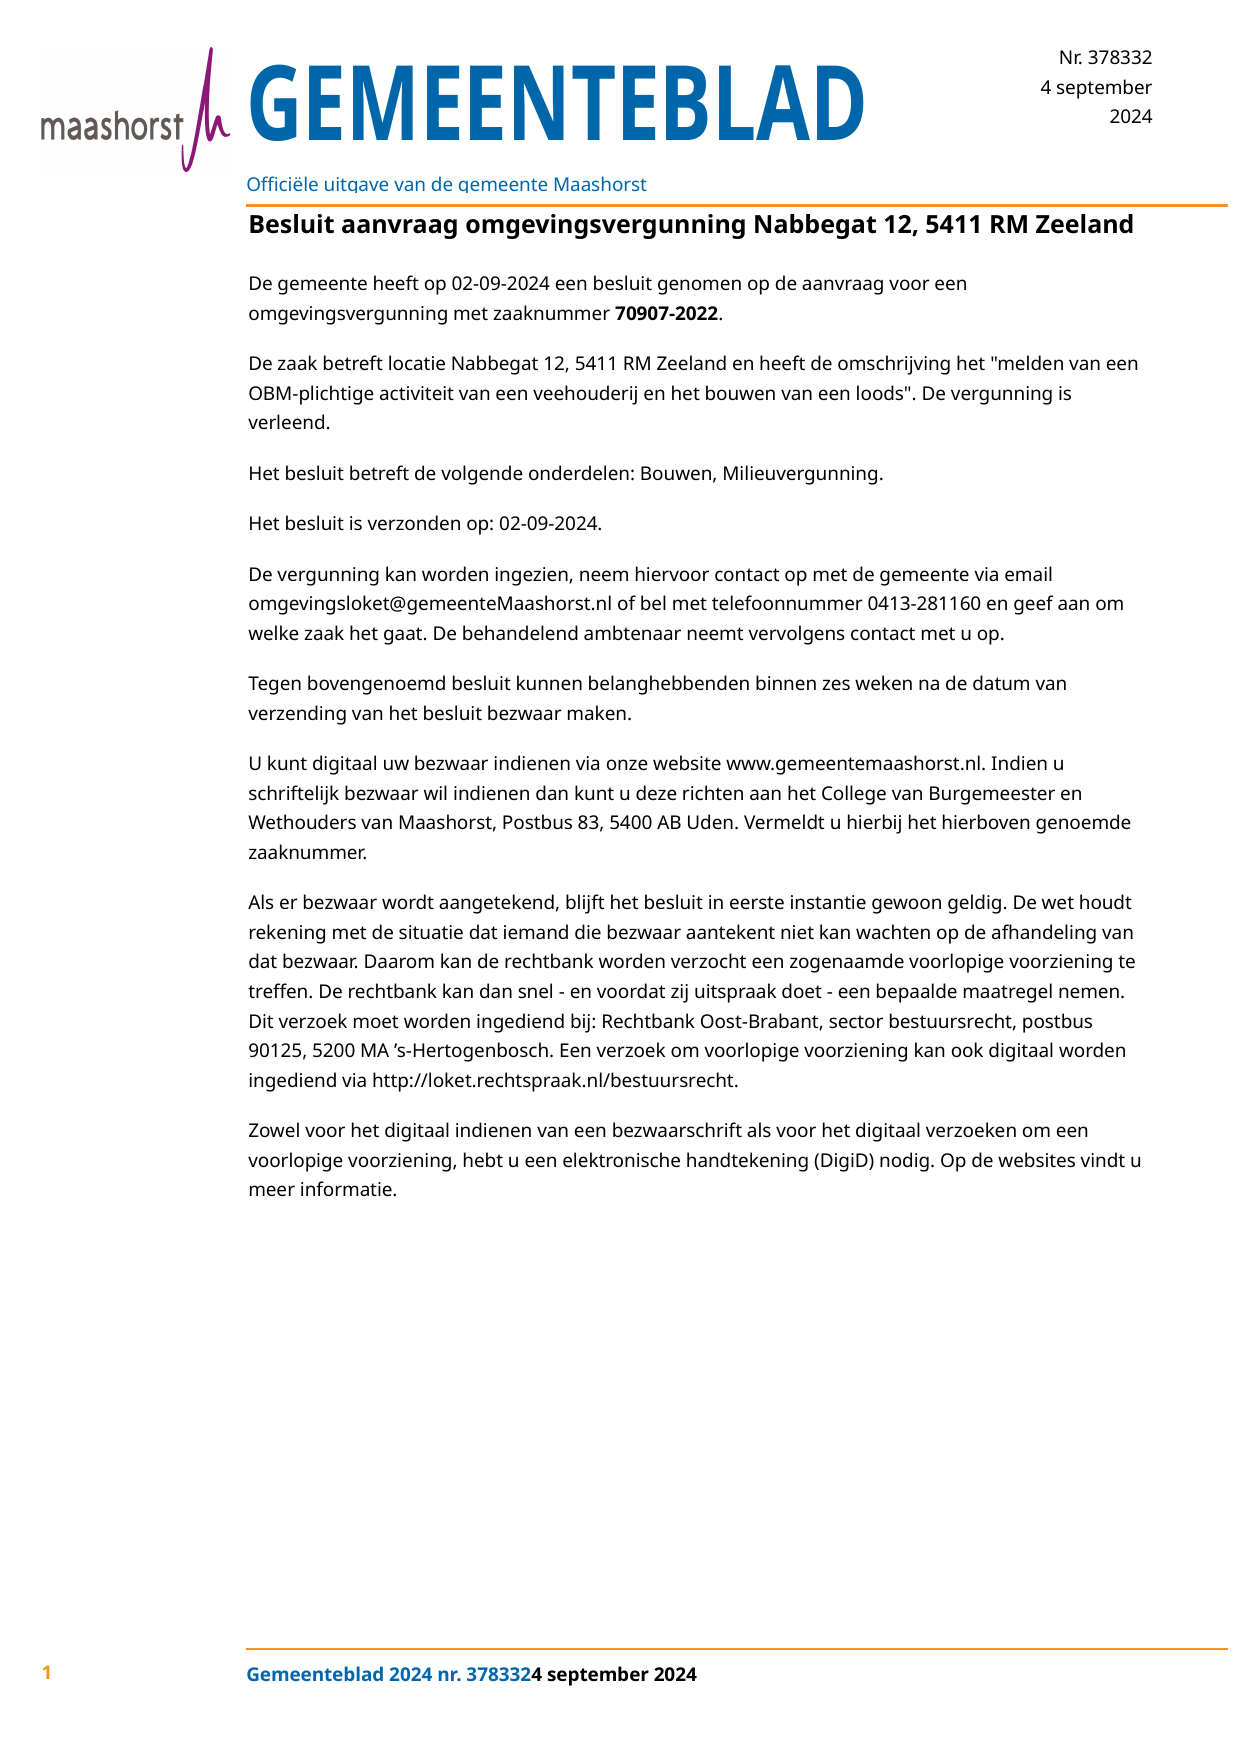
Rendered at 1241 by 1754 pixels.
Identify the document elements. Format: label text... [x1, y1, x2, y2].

text U kunt digitaal uw bezwaar indienen via onze website www.gemeentemaashorst.nl. Indien u schriftelijk bezwaar wil indienen dan kunt u deze richten aan het College van Burgemeester en Wethouders van Maashorst, Postbus 83, 5400 AB Uden. Vermeldt u hierbij het hierboven genoemde zaaknummer. [248, 750, 1152, 865]
text Zowel voor het digitaal indienen van een bezwaarschrift als voor het digitaal verzoeken om een voorlopige voorziening, hebt u een elektronische handtekening (DigiD) nodig. Op de websites vindt u meer informatie. [248, 1117, 1152, 1202]
text Als er bezwaar wordt aangetekend, blijft het besluit in eerste instantie gewoon geldig. De wet houdt rekening met de situatie dat iemand die bezwaar aantekent niet kan wachten op de afhandeling van dat bezwaar. Daarom kan de rechtbank worden verzocht een zogenaamde voorlopige voorziening te treffen. De rechtbank kan dan snel - en voordat zij uitspraak doet - een bepaalde maatregel nemen. Dit verzoek moet worden ingediend bij: Rechtbank Oost-Brabant, sector bestuursrecht, postbus 90125, 5200 MA ’s-Hertogenbosch. Een verzoek om voorlopige voorziening kan ook digitaal worden ingediend via http://loket.rechtspraak.nl/bestuursrecht. [248, 889, 1152, 1093]
text De gemeente heeft op 02-09-2024 een besluit genomen op de aanvraag voor een omgevingsvergunning met zaaknummer 70907-2022. [248, 270, 1152, 326]
text Het besluit betreft de volgende onderdelen: Bouwen, Milieuvergunning. [248, 460, 1152, 486]
text De vergunning kan worden ingezien, neem hiervoor contact op met de gemeente via email omgevingsloket@gemeenteMaashorst.nl of bel met telefoonnummer 0413-281160 en geef aan om welke zaak het gaat. De behandelend ambtenaar neemt vervolgens contact met u op. [248, 561, 1152, 646]
text Het besluit is verzonden op: 02-09-2024. [248, 510, 1152, 536]
text De zaak betreft locatie Nabbegat 12, 5411 RM Zeeland en heeft de omschrijving het "melden van een OBM-plichtige activiteit van een veehouderij en het bouwen van een loods". De vergunning is verleend. [248, 350, 1152, 435]
text Tegen bovengenoemd besluit kunnen belanghebbenden binnen zes weken na de datum van verzending van het besluit bezwaar maken. [248, 670, 1152, 726]
picture [41, 47, 231, 172]
text Besluit aanvraag omgevingsvergunning Nabbegat 12, 5411 RM Zeeland [248, 207, 1152, 241]
